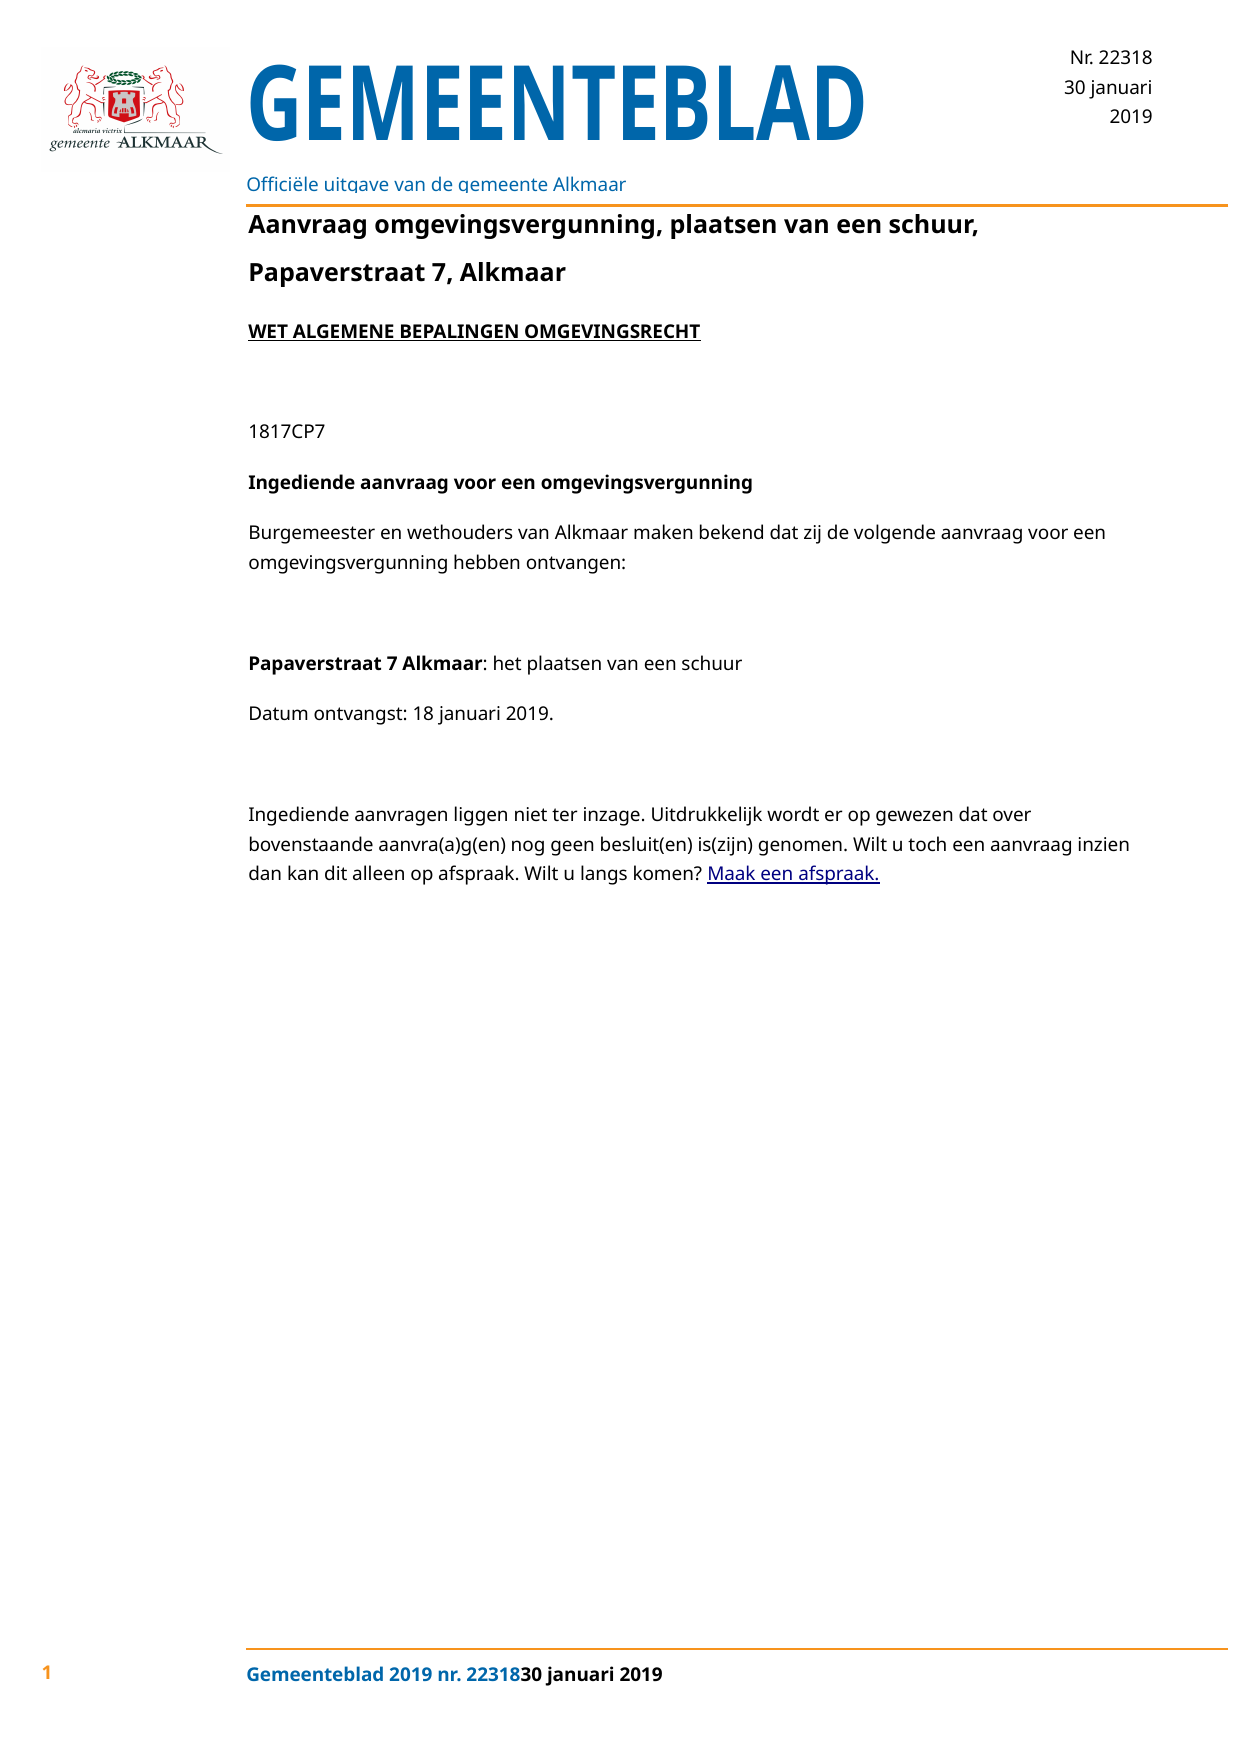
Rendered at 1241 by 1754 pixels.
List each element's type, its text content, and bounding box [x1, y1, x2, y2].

text Burgemeester en wethouders van Alkmaar maken bekend dat zij de volgende aanvraag voor een omgevingsvergunning hebben ontvangen: [248, 519, 1152, 575]
picture [41, 47, 231, 172]
text Papaverstraat 7 Alkmaar: het plaatsen van een schuur [248, 650, 1152, 676]
text Ingediende aanvragen liggen niet ter inzage. Uitdrukkelijk wordt er op gewezen dat over bovenstaande aanvra(a)g(en) nog geen besluit(en) is(zijn) genomen. Wilt u toch een aanvraag inzien dan kan dit alleen op afspraak. Wilt u langs komen? Maak een afspraak. [248, 801, 1152, 886]
text Aanvraag omgevingsvergunning, plaatsen van een schuur, Papaverstraat 7, Alkmaar [248, 207, 1152, 288]
text Datum ontvangst: 18 januari 2019. [248, 700, 1152, 726]
text WET ALGEMENE BEPALINGEN OMGEVINGSRECHT [248, 318, 1152, 344]
text 1817CP7 [248, 419, 1152, 444]
text Ingediende aanvraag voor een omgevingsvergunning [248, 469, 1152, 495]
